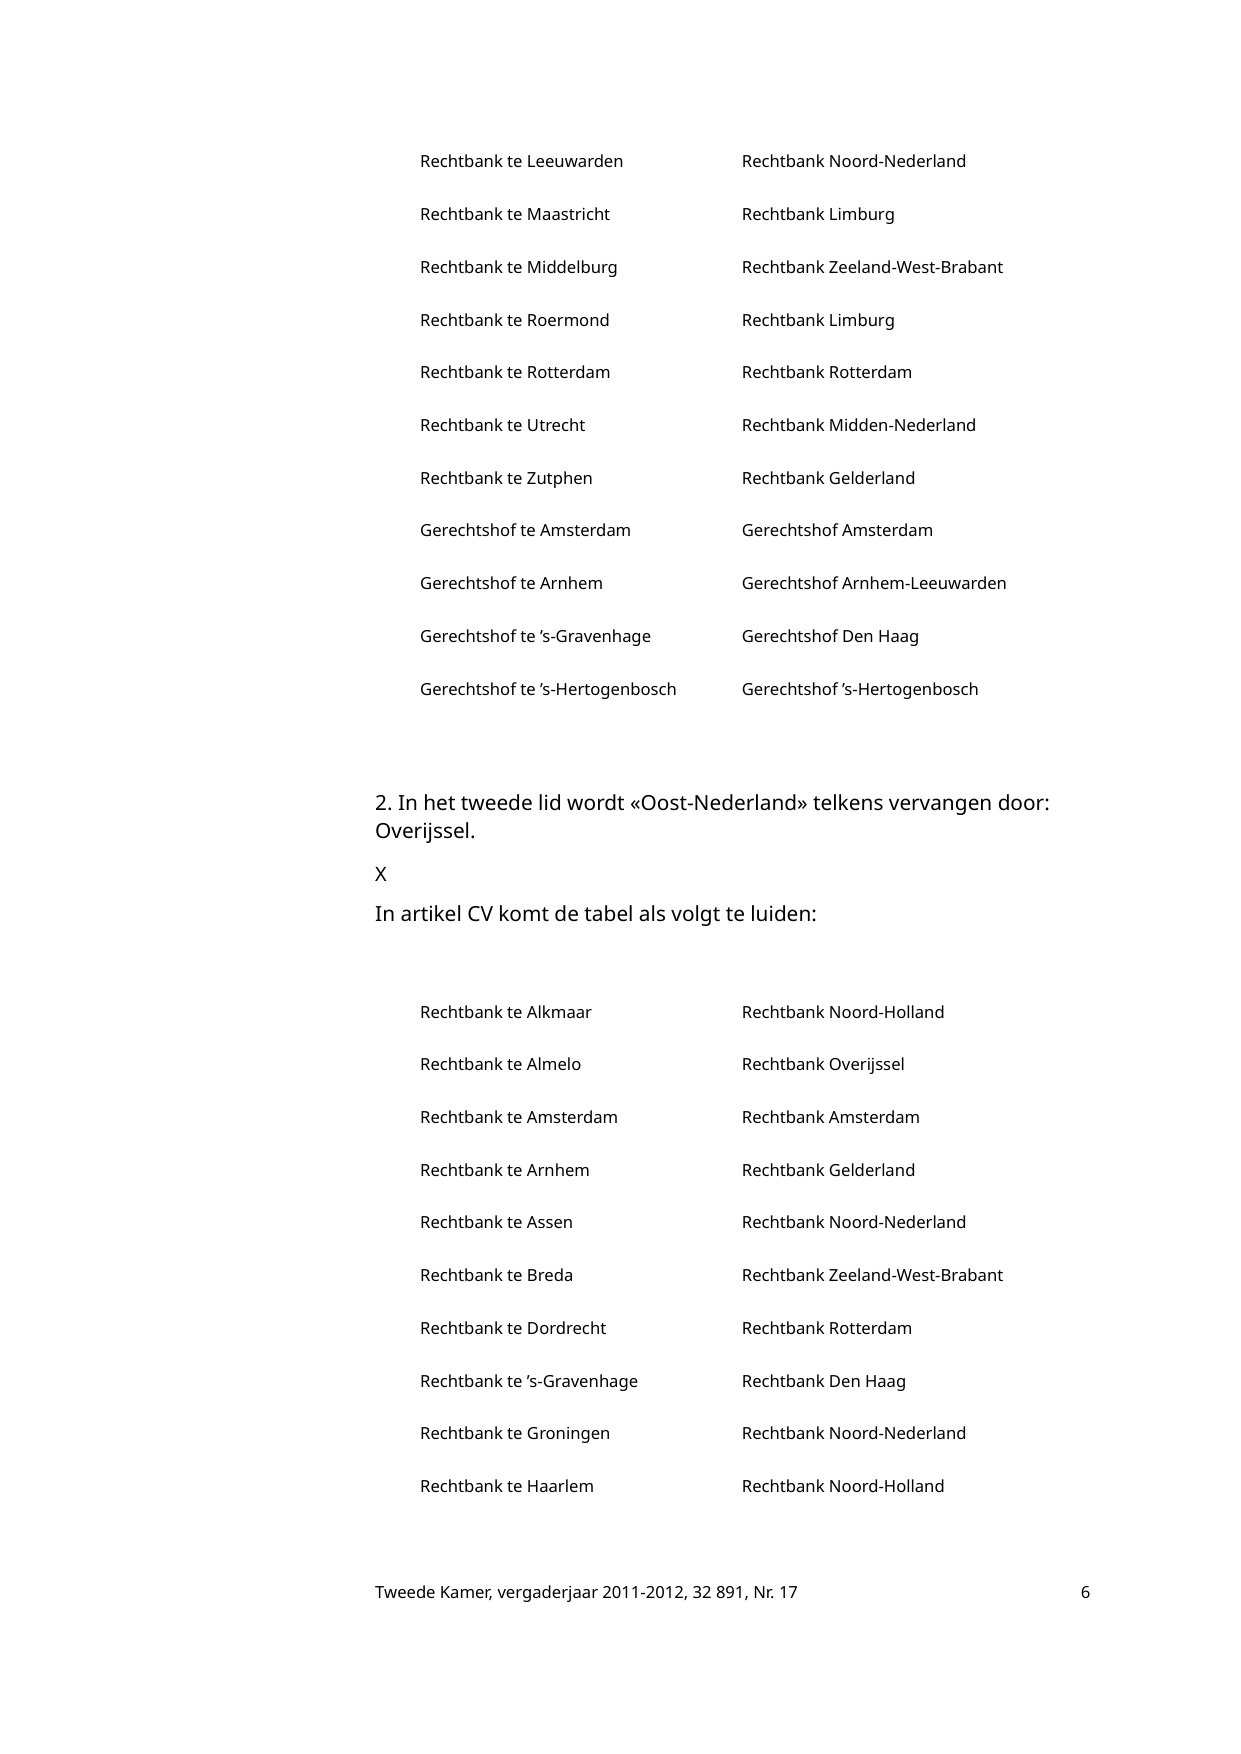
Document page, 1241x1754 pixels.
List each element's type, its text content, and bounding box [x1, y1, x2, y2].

table_cell Gerechtshof te ’s-Gravenhage [420, 624, 742, 677]
table_cell Rechtbank Rotterdam [742, 361, 1090, 413]
table_cell Rechtbank te Roermond [420, 308, 742, 361]
table_cell Rechtbank te Breda [420, 1264, 742, 1316]
table_cell Rechtbank Amsterdam [742, 1106, 1090, 1158]
table_cell Rechtbank Midden-Nederland [742, 414, 1090, 466]
table_cell Rechtbank Gelderland [742, 466, 1090, 519]
table_cell Rechtbank te Zutphen [420, 466, 742, 519]
table_cell Rechtbank te Leeuwarden [420, 150, 742, 203]
table_cell Rechtbank te Middelburg [420, 255, 742, 308]
table_cell Gerechtshof te Arnhem [420, 572, 742, 624]
table_cell Rechtbank te Utrecht [420, 414, 742, 466]
table_cell Gerechtshof Den Haag [742, 624, 1090, 677]
table_cell Rechtbank Limburg [742, 203, 1090, 255]
table_cell Rechtbank Noord-Nederland [742, 1422, 1090, 1474]
table_cell Rechtbank Zeeland-West-Brabant [742, 1264, 1090, 1316]
table_cell Rechtbank Gelderland [742, 1158, 1090, 1211]
text 2. In het tweede lid wordt «Oost-Nederland» telkens vervangen door: Overijssel. [375, 788, 1090, 845]
table_header Rechtbank te Alkmaar [420, 1000, 742, 1053]
table_cell Rechtbank Noord-Holland [742, 1475, 1090, 1527]
table_cell Rechtbank te Maastricht [420, 203, 742, 255]
table_cell Rechtbank Limburg [742, 308, 1090, 361]
table_cell Rechtbank Zeeland-West-Brabant [742, 255, 1090, 308]
table_cell Rechtbank te Arnhem [420, 1158, 742, 1211]
table_cell Gerechtshof te Amsterdam [420, 519, 742, 572]
table_cell Rechtbank Noord-Nederland [742, 1211, 1090, 1264]
text In artikel CV komt de tabel als volgt te luiden: [375, 899, 1090, 927]
table_cell Rechtbank Rotterdam [742, 1316, 1090, 1369]
table_cell Rechtbank te ’s-Gravenhage [420, 1369, 742, 1422]
table_cell Rechtbank te Assen [420, 1211, 742, 1264]
table_cell Rechtbank te Almelo [420, 1053, 742, 1106]
table_cell Rechtbank te Amsterdam [420, 1106, 742, 1158]
table_cell Rechtbank te Rotterdam [420, 361, 742, 413]
table_cell Rechtbank Overijssel [742, 1053, 1090, 1106]
table_cell Gerechtshof Arnhem-Leeuwarden [742, 572, 1090, 624]
text X [375, 860, 1090, 887]
table_cell Rechtbank te Haarlem [420, 1475, 742, 1527]
table_cell Gerechtshof te ’s-Hertogenbosch [420, 677, 742, 730]
table_cell Gerechtshof Amsterdam [742, 519, 1090, 572]
table_cell Rechtbank te Groningen [420, 1422, 742, 1474]
table_cell Rechtbank Noord-Nederland [742, 150, 1090, 203]
table_header Rechtbank Noord-Holland [742, 1000, 1090, 1053]
table_cell Gerechtshof ’s-Hertogenbosch [742, 677, 1090, 730]
table_cell Rechtbank te Dordrecht [420, 1316, 742, 1369]
table_cell Rechtbank Den Haag [742, 1369, 1090, 1422]
